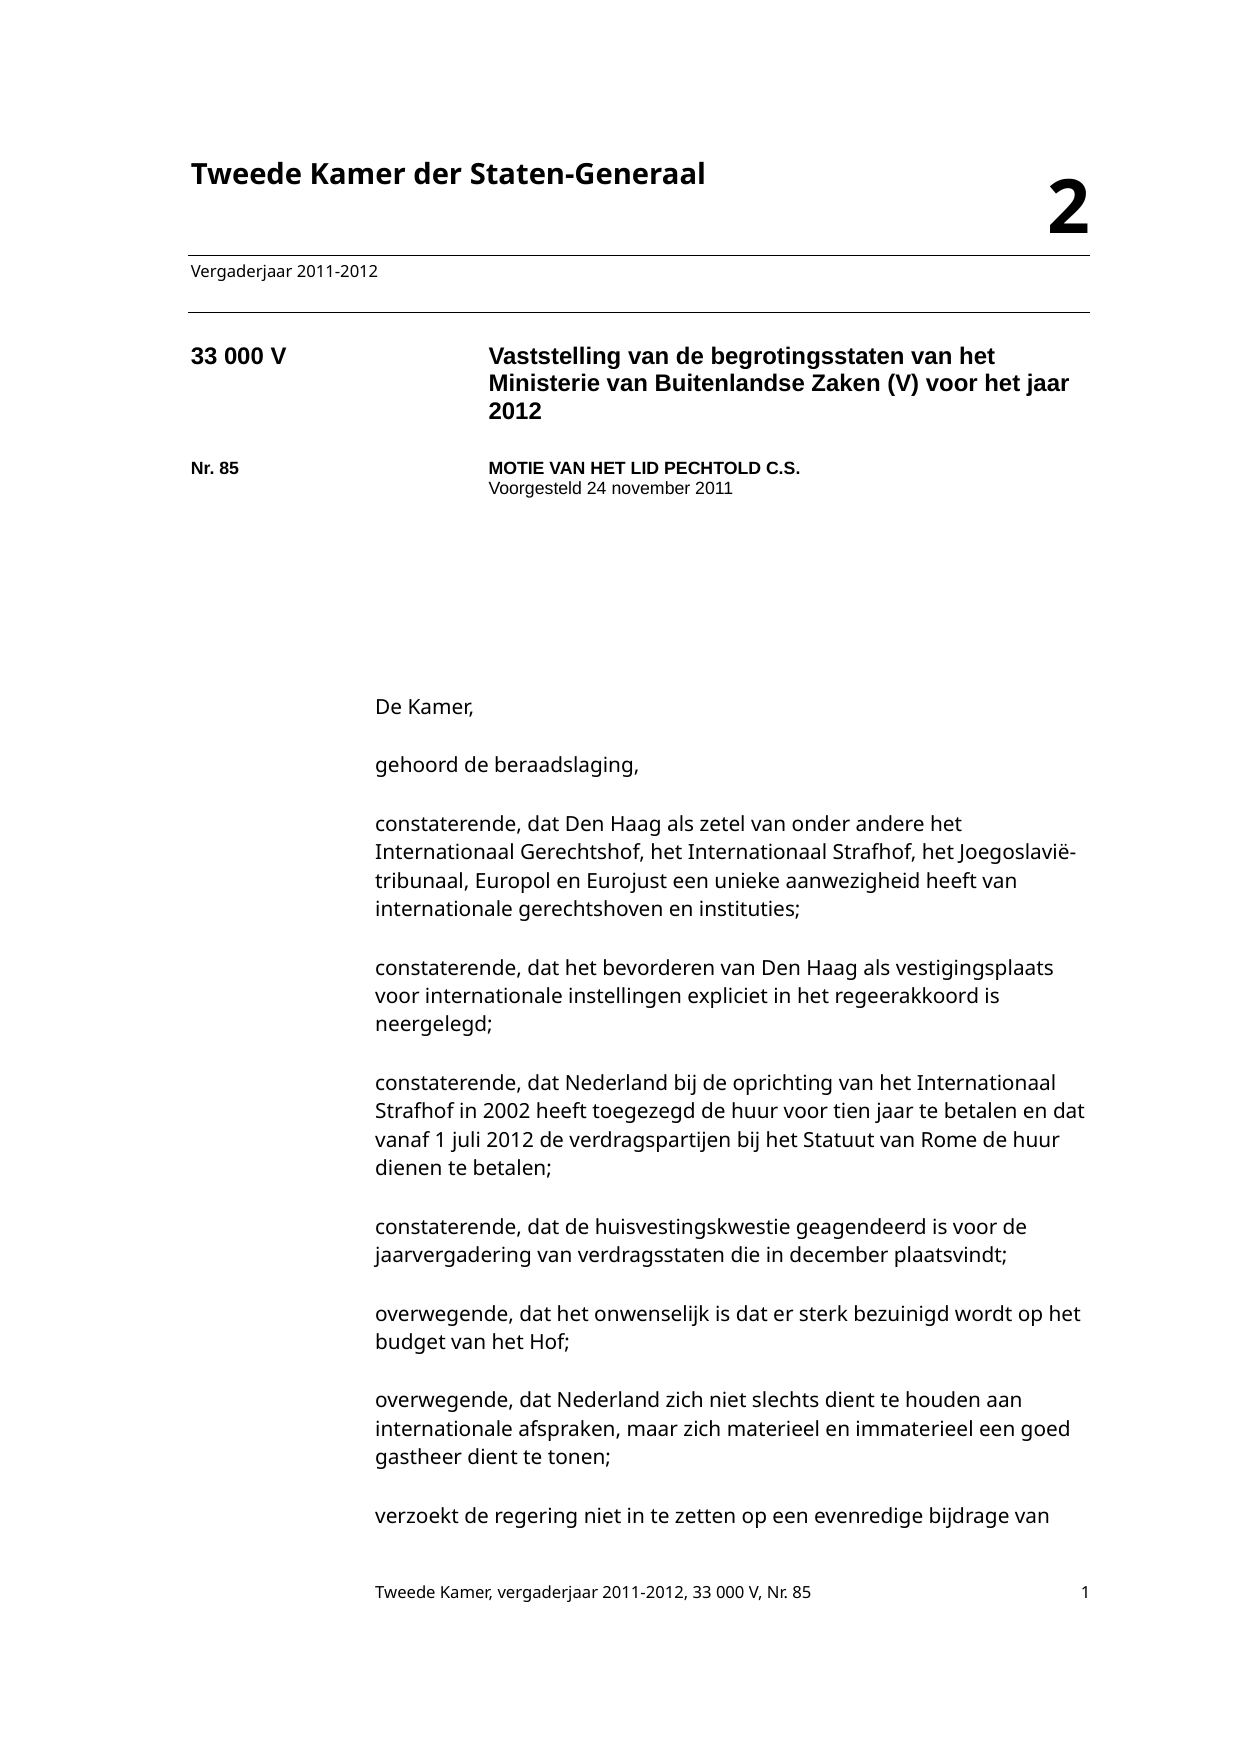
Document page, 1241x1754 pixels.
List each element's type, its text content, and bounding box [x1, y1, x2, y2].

table_header 2 [910, 150, 1090, 255]
text constaterende, dat Den Haag als zetel van onder andere het Internationaal Gerechtshof, het Internationaal Strafhof, het Joegoslavië-tribunaal, Europol en Eurojust een unieke aanwezigheid heeft van internationale gerechtshoven en instituties; [375, 809, 1090, 923]
text constaterende, dat het bevorderen van Den Haag als vestigingsplaats voor internationale instellingen expliciet in het regeerakkoord is neergelegd; [375, 953, 1090, 1038]
table_cell [485, 313, 1090, 339]
text constaterende, dat de huisvestingskwestie geagendeerd is voor de jaarvergadering van verdragsstaten die in december plaatsvindt; [375, 1212, 1090, 1269]
text verzoekt de regering niet in te zetten op een evenredige bijdrage van [375, 1501, 1090, 1529]
text constaterende, dat Nederland bij de oprichting van het Internationaal Strafhof in 2002 heeft toegezegd de huur voor tien jaar te betalen en dat vanaf 1 juli 2012 de verdragspartijen bij het Statuut van Rome de huur dienen te betalen; [375, 1068, 1090, 1182]
table_cell MOTIE VAN HET LID PECHTOLD C.S. Voorgesteld 24 november 2011 [485, 455, 1090, 573]
table_cell Nr. 85 [188, 455, 485, 573]
text gehoord de beraadslaging, [375, 751, 1090, 779]
table_cell [485, 256, 1090, 312]
table_cell Vaststelling van de begrotingsstaten van het Ministerie van Buitenlandse Zaken (V) voor het jaar 2012 [485, 339, 1090, 454]
table_cell [188, 313, 485, 339]
table_cell Vergaderjaar 2011-2012 [188, 256, 485, 312]
table_cell 33 000 V [188, 339, 485, 454]
table_header Tweede Kamer der Staten-Generaal [188, 150, 909, 255]
text overwegende, dat het onwenselijk is dat er sterk bezuinigd wordt op het budget van het Hof; [375, 1299, 1090, 1356]
text De Kamer, [375, 692, 1090, 721]
text overwegende, dat Nederland zich niet slechts dient te houden aan internationale afspraken, maar zich materieel en immaterieel een goed gastheer dient te tonen; [375, 1386, 1090, 1471]
